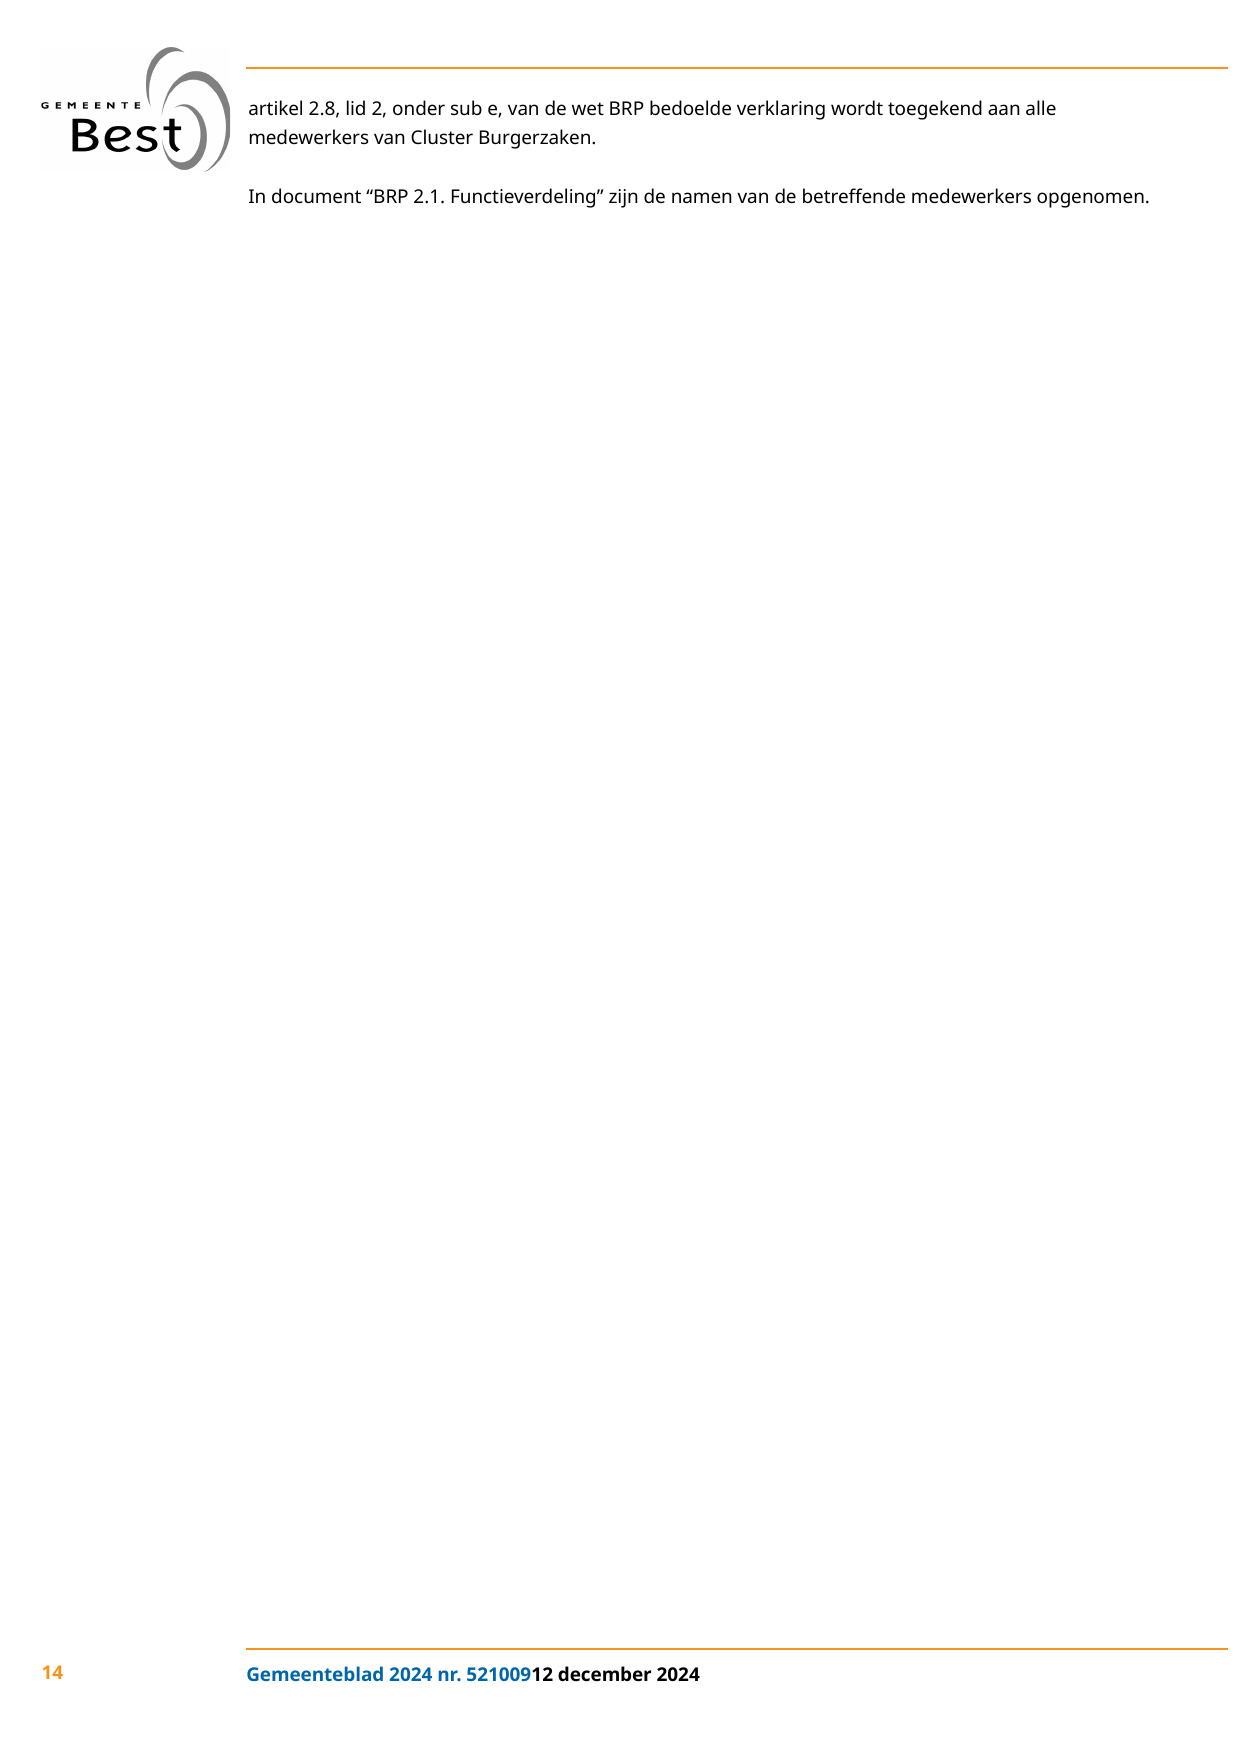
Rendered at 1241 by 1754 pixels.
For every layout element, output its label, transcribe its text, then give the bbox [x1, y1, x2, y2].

picture [41, 47, 231, 172]
text In document “BRP 2.1. Functieverdeling” zijn de namen van de betreffende medewerkers opgenomen. [248, 183, 1152, 209]
text artikel 2.8, lid 2, onder sub e, van de wet BRP bedoelde verklaring wordt toegekend aan alle medewerkers van Cluster Burgerzaken. [248, 95, 1152, 150]
